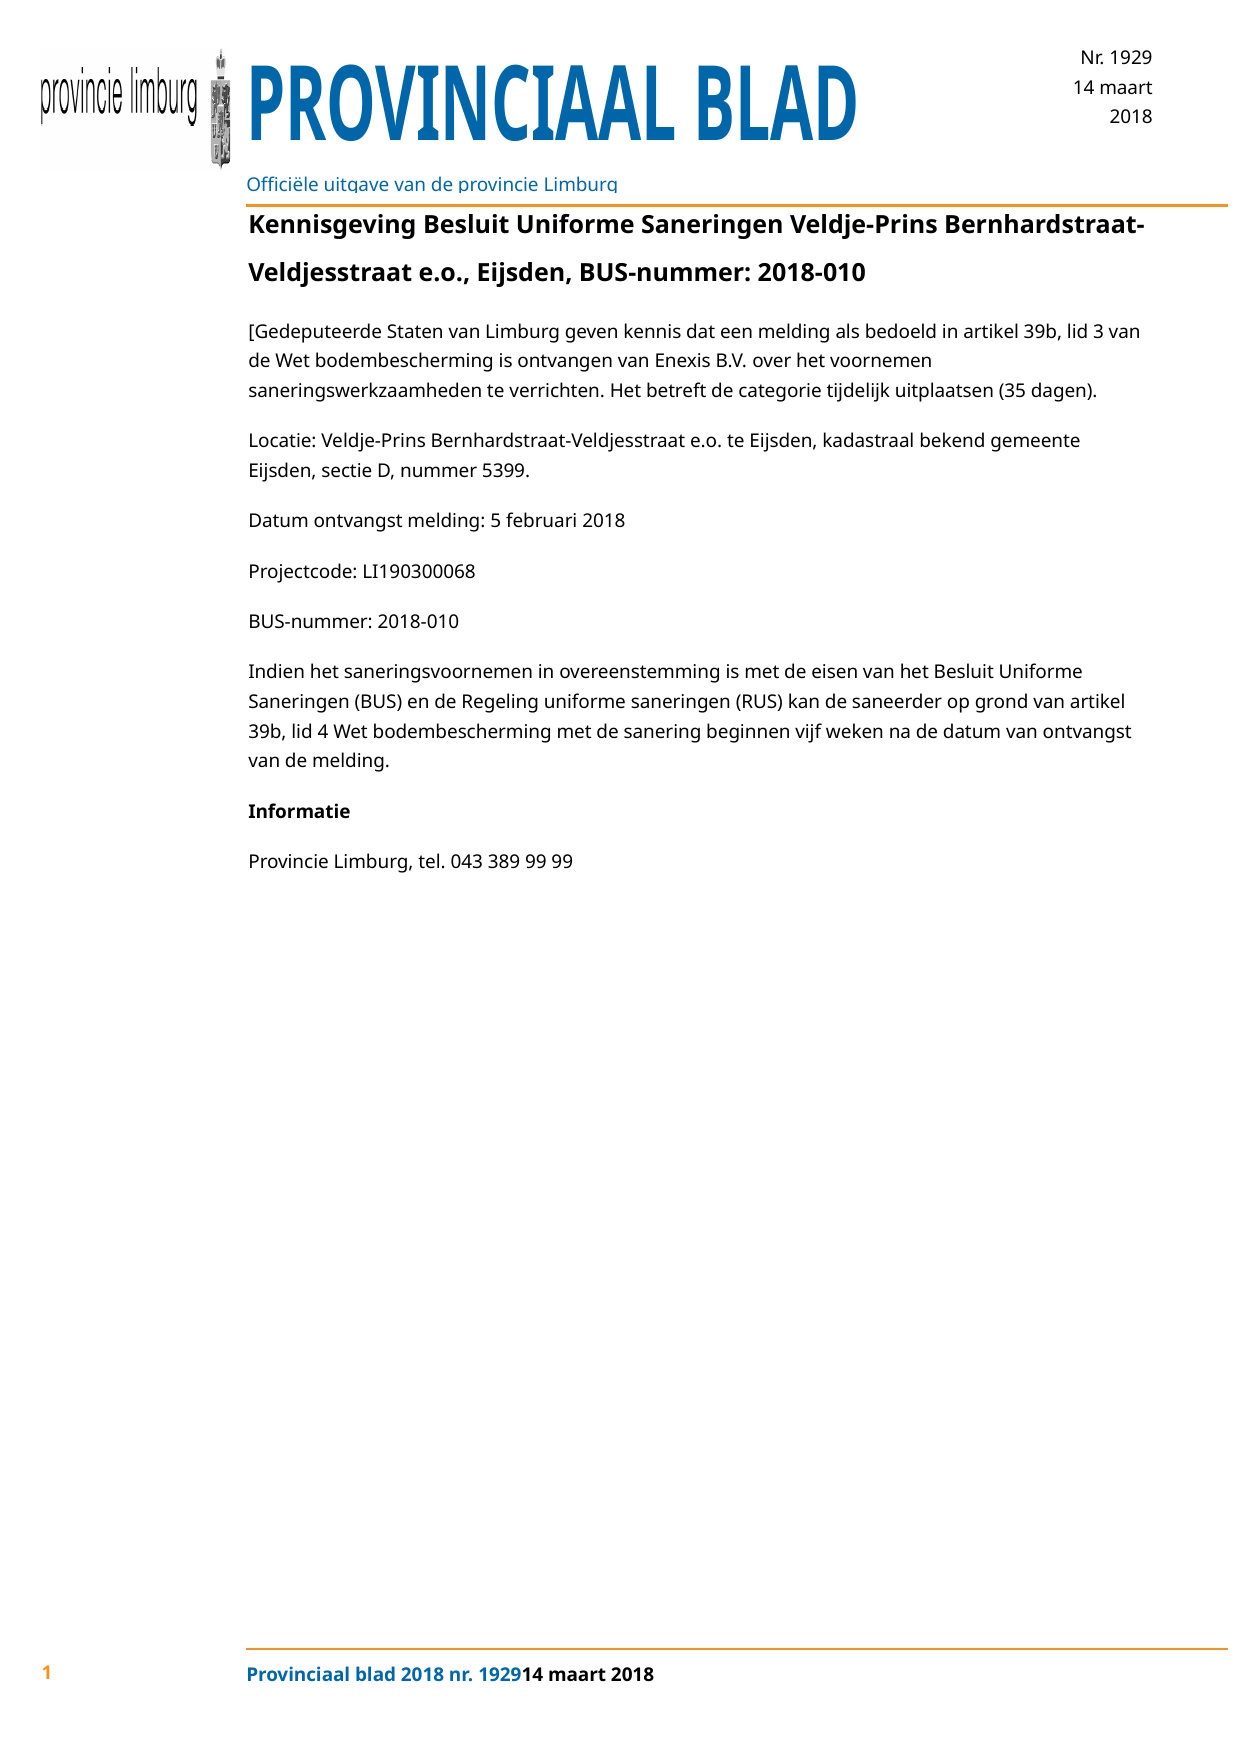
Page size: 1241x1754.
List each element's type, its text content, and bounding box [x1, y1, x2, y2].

text BUS-nummer: 2018-010 [248, 608, 1152, 634]
text [Gedeputeerde Staten van Limburg geven kennis dat een melding als bedoeld in artikel 39b, lid 3 van de Wet bodembescherming is ontvangen van Enexis B.V. over het voornemen saneringswerkzaamheden te verrichten. Het betreft de categorie tijdelijk uitplaatsen (35 dagen). [248, 318, 1152, 403]
text Datum ontvangst melding: 5 februari 2018 [248, 507, 1152, 533]
text Kennisgeving Besluit Uniforme Saneringen Veldje-Prins Bernhardstraat-Veldjesstraat e.o., Eijsden, BUS-nummer: 2018-010 [248, 207, 1152, 288]
text Informatie [248, 798, 1152, 824]
picture [41, 47, 231, 172]
text Locatie: Veldje-Prins Bernhardstraat-Veldjesstraat e.o. te Eijsden, kadastraal bekend gemeente Eijsden, sectie D, nummer 5399. [248, 427, 1152, 483]
text Indien het saneringsvoornemen in overeenstemming is met de eisen van het Besluit Uniforme Saneringen (BUS) en de Regeling uniforme saneringen (RUS) kan de saneerder op grond van artikel 39b, lid 4 Wet bodembescherming met de sanering beginnen vijf weken na de datum van ontvangst van de melding. [248, 659, 1152, 773]
text Projectcode: LI190300068 [248, 558, 1152, 584]
text Provincie Limburg, tel. 043 389 99 99 [248, 848, 1152, 874]
